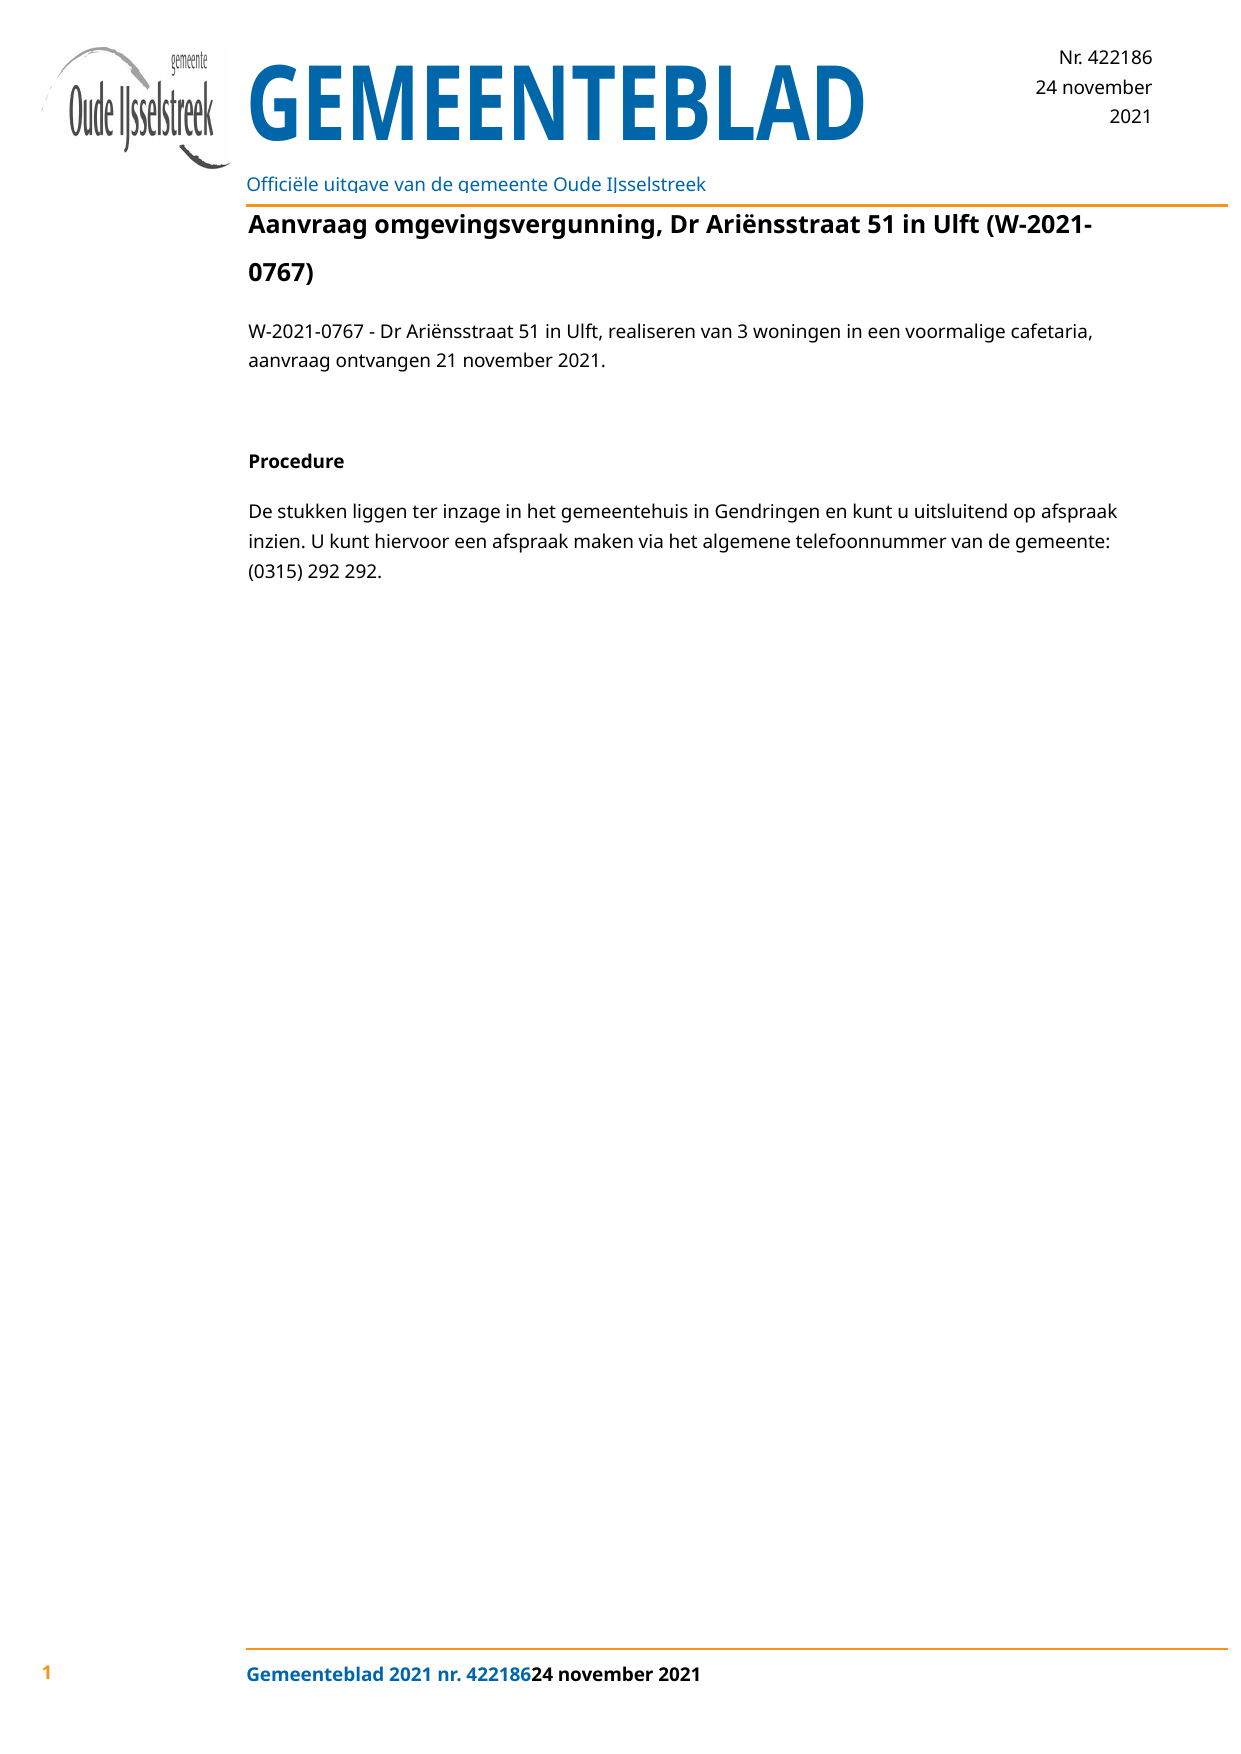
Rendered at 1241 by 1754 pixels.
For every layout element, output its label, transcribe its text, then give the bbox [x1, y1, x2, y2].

picture [41, 47, 231, 172]
text Aanvraag omgevingsvergunning, Dr Ariënsstraat 51 in Ulft (W-2021-0767) [248, 207, 1152, 288]
text De stukken liggen ter inzage in het gemeentehuis in Gendringen en kunt u uitsluitend op afspraak inzien. U kunt hiervoor een afspraak maken via het algemene telefoonnummer van de gemeente: (0315) 292 292. [248, 499, 1152, 584]
text Procedure [248, 448, 1152, 474]
text W-2021-0767 - Dr Ariënsstraat 51 in Ulft, realiseren van 3 woningen in een voormalige cafetaria, aanvraag ontvangen 21 november 2021. [248, 318, 1152, 373]
